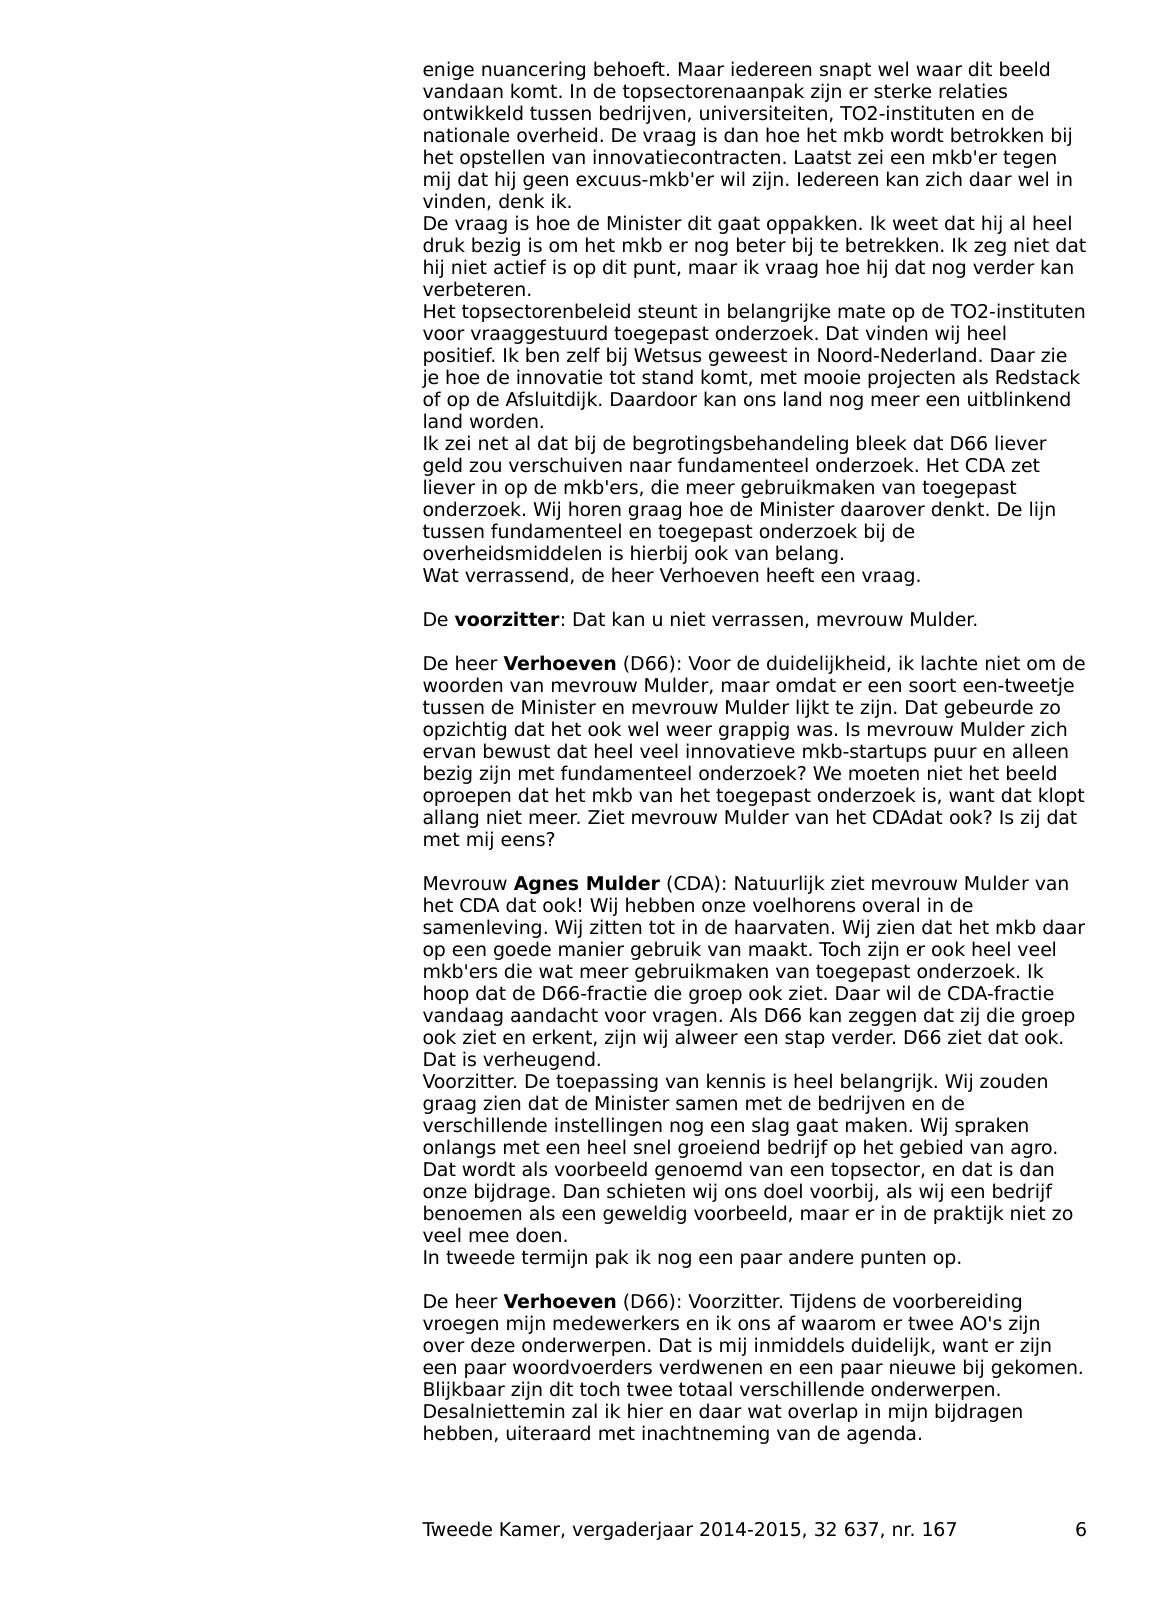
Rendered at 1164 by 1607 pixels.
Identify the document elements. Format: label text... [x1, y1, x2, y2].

text De heer Verhoeven (D66): Voor de duidelijkheid, ik lachte niet om de woorden van mevrouw Mulder, maar omdat er een soort een-tweetje tussen de Minister en mevrouw Mulder lijkt te zijn. Dat gebeurde zo opzichtig dat het ook wel weer grappig was. Is mevrouw Mulder zich ervan bewust dat heel veel innovatieve mkb-startups puur en alleen bezig zijn met fundamenteel onderzoek? We moeten niet het beeld oproepen dat het mkb van het toegepast onderzoek is, want dat klopt allang niet meer. Ziet mevrouw Mulder van het CDAdat ook? Is zij dat met mij eens? [422, 653, 1087, 851]
text In tweede termijn pak ik nog een paar andere punten op. [422, 1247, 1087, 1268]
text De vraag is hoe de Minister dit gaat oppakken. Ik weet dat hij al heel druk bezig is om het mkb er nog beter bij te betrekken. Ik zeg niet dat hij niet actief is op dit punt, maar ik vraag hoe hij dat nog verder kan verbeteren. [422, 213, 1087, 301]
text Mevrouw Agnes Mulder (CDA): Natuurlijk ziet mevrouw Mulder van het CDA dat ook! Wij hebben onze voelhorens overal in de samenleving. Wij zitten tot in de haarvaten. Wij zien dat het mkb daar op een goede manier gebruik van maakt. Toch zijn er ook heel veel mkb'ers die wat meer gebruikmaken van toegepast onderzoek. Ik hoop dat de D66-fractie die groep ook ziet. Daar wil de CDA-fractie vandaag aandacht voor vragen. Als D66 kan zeggen dat zij die groep ook ziet en erkent, zijn wij alweer een stap verder. D66 ziet dat ook. Dat is verheugend. [422, 873, 1087, 1071]
text De voorzitter: Dat kan u niet verrassen, mevrouw Mulder. [422, 609, 1087, 631]
text enige nuancering behoeft. Maar iedereen snapt wel waar dit beeld vandaan komt. In de topsectorenaanpak zijn er sterke relaties ontwikkeld tussen bedrijven, universiteiten, TO2-instituten en de nationale overheid. De vraag is dan hoe het mkb wordt betrokken bij het opstellen van innovatiecontracten. Laatst zei een mkb'er tegen mij dat hij geen excuus-mkb'er wil zijn. Iedereen kan zich daar wel in vinden, denk ik. [422, 59, 1087, 213]
text Ik zei net al dat bij de begrotingsbehandeling bleek dat D66 liever geld zou verschuiven naar fundamenteel onderzoek. Het CDA zet liever in op de mkb'ers, die meer gebruikmaken van toegepast onderzoek. Wij horen graag hoe de Minister daarover denkt. De lijn tussen fundamenteel en toegepast onderzoek bij de overheidsmiddelen is hierbij ook van belang. [422, 433, 1087, 564]
text Voorzitter. De toepassing van kennis is heel belangrijk. Wij zouden graag zien dat de Minister samen met de bedrijven en de verschillende instellingen nog een slag gaat maken. Wij spraken onlangs met een heel snel groeiend bedrijf op het gebied van agro. Dat wordt als voorbeeld genoemd van een topsector, en dat is dan onze bijdrage. Dan schieten wij ons doel voorbij, als wij een bedrijf benoemen als een geweldig voorbeeld, maar er in de praktijk niet zo veel mee doen. [422, 1071, 1087, 1247]
text Wat verrassend, de heer Verhoeven heeft een vraag. [422, 564, 1087, 587]
text Het topsectorenbeleid steunt in belangrijke mate op de TO2-instituten voor vraaggestuurd toegepast onderzoek. Dat vinden wij heel positief. Ik ben zelf bij Wetsus geweest in Noord-Nederland. Daar zie je hoe de innovatie tot stand komt, met mooie projecten als Redstack of op de Afsluitdijk. Daardoor kan ons land nog meer een uitblinkend land worden. [422, 301, 1087, 433]
text De heer Verhoeven (D66): Voorzitter. Tijdens de voorbereiding vroegen mijn medewerkers en ik ons af waarom er twee AO's zijn over deze onderwerpen. Dat is mij inmiddels duidelijk, want er zijn een paar woordvoerders verdwenen en een paar nieuwe bij gekomen. Blijkbaar zijn dit toch twee totaal verschillende onderwerpen. Desalniettemin zal ik hier en daar wat overlap in mijn bijdragen hebben, uiteraard met inachtneming van de agenda. [422, 1291, 1087, 1444]
